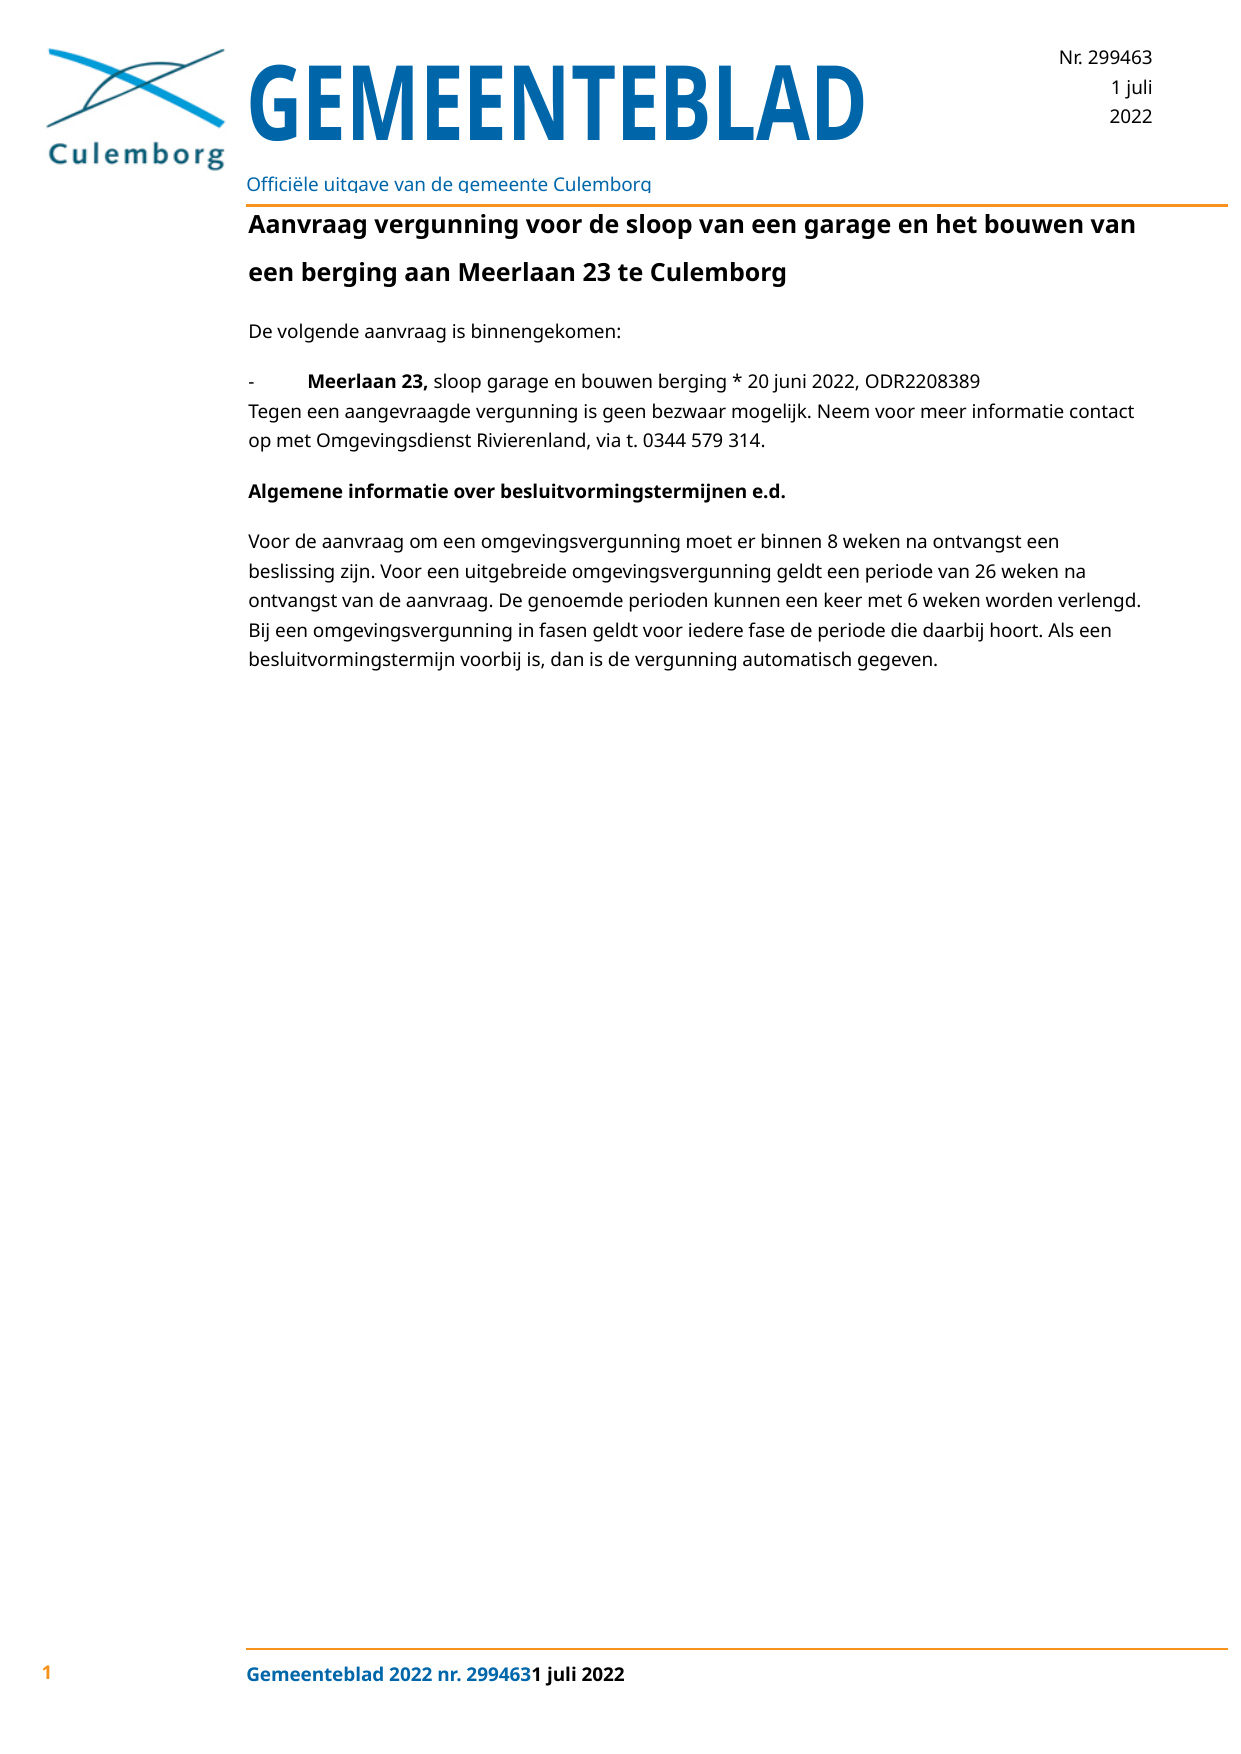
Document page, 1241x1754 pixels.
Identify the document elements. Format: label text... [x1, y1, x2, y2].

text Algemene informatie over besluitvormingstermijnen e.d. [248, 478, 1152, 504]
text Tegen een aangevraagde vergunning is geen bezwaar mogelijk. Neem voor meer informatie contact op met Omgevingsdienst Rivierenland, via t. 0344 579 314. [248, 398, 1152, 453]
text De volgende aanvraag is binnengekomen: [248, 318, 1152, 344]
text Voor de aanvraag om een omgevingsvergunning moet er binnen 8 weken na ontvangst een beslissing zijn. Voor een uitgebreide omgevingsvergunning geldt een periode van 26 weken na ontvangst van de aanvraag. De genoemde perioden kunnen een keer met 6 weken worden verlengd. Bij een omgevingsvergunning in fasen geldt voor iedere fase de periode die daarbij hoort. Als een besluitvormingstermijn voorbij is, dan is de vergunning automatisch gegeven. [248, 528, 1152, 672]
picture [41, 47, 231, 172]
text Aanvraag vergunning voor de sloop van een garage en het bouwen van een berging aan Meerlaan 23 te Culemborg [248, 207, 1152, 288]
list Meerlaan 23, sloop garage en bouwen berging * 20 juni 2022, ODR2208389 [248, 368, 1152, 394]
